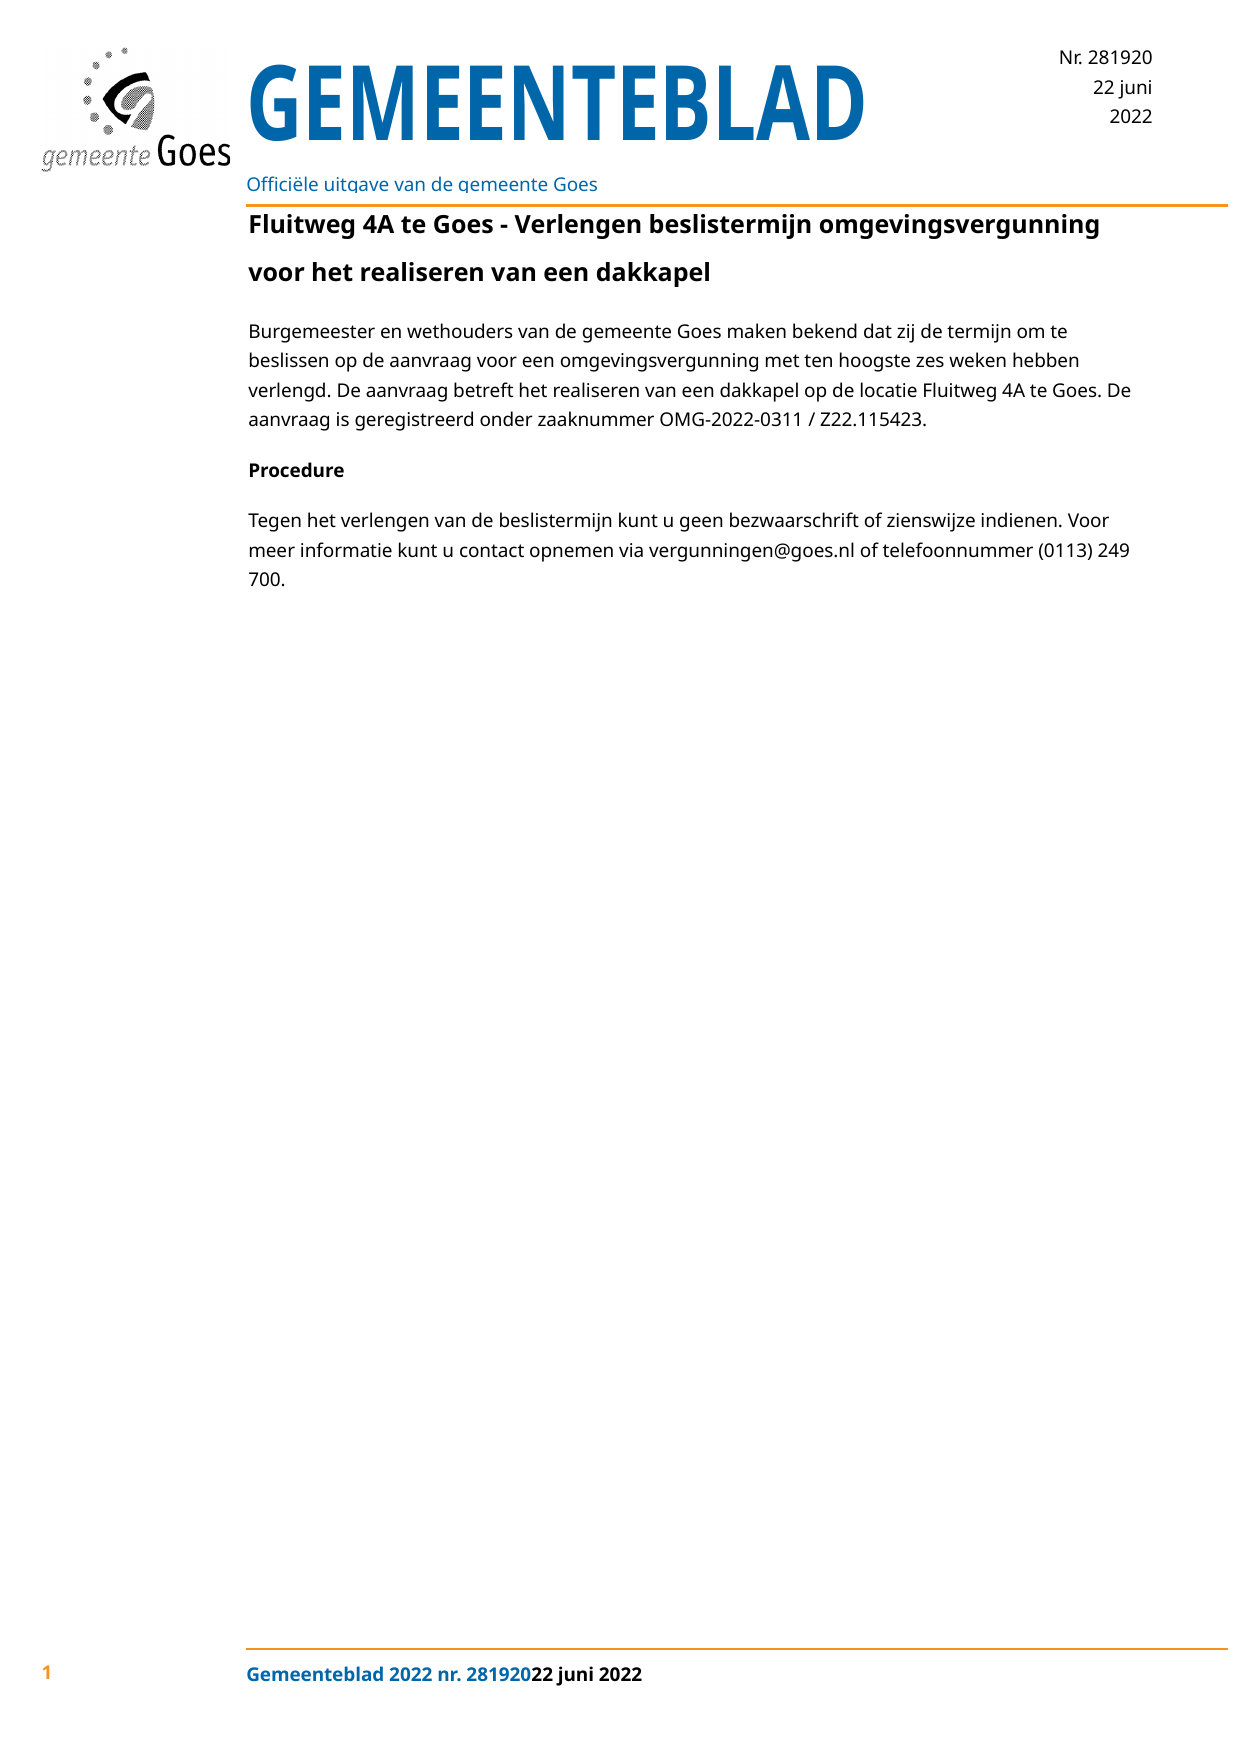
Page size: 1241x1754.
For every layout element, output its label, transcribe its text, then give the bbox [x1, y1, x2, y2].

text Procedure [248, 457, 1152, 483]
text Tegen het verlengen van de beslistermijn kunt u geen bezwaarschrift of zienswijze indienen. Voor meer informatie kunt u contact opnemen via vergunningen@goes.nl of telefoonnummer (0113) 249 700. [248, 507, 1152, 592]
text Burgemeester en wethouders van de gemeente Goes maken bekend dat zij de termijn om te beslissen op de aanvraag voor een omgevingsvergunning met ten hoogste zes weken hebben verlengd. De aanvraag betreft het realiseren van een dakkapel op de locatie Fluitweg 4A te Goes. De aanvraag is geregistreerd onder zaaknummer OMG-2022-0311 / Z22.115423. [248, 318, 1152, 432]
picture [41, 47, 231, 172]
text Fluitweg 4A te Goes - Verlengen beslistermijn omgevingsvergunning voor het realiseren van een dakkapel [248, 207, 1152, 288]
